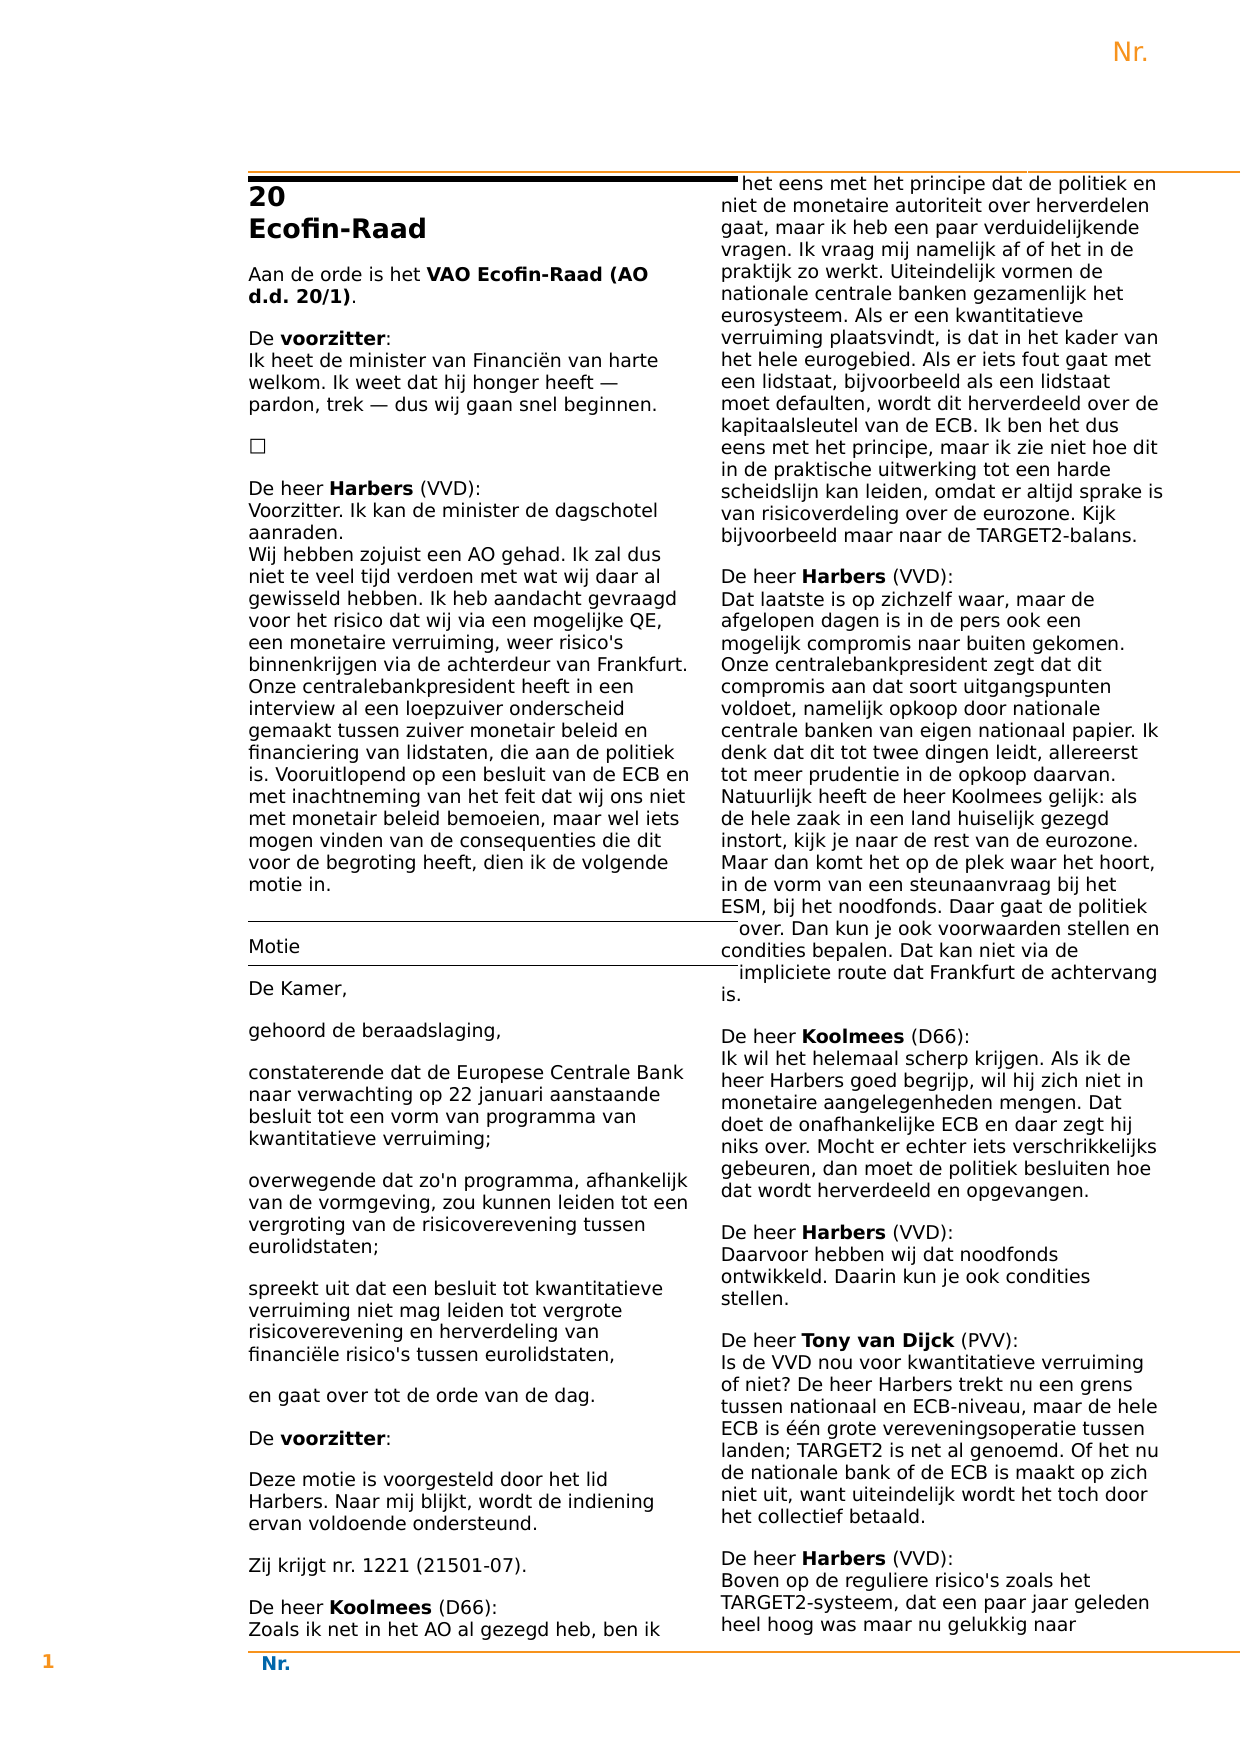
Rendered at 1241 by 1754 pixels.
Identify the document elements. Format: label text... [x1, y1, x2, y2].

text Voorzitter. Ik kan de minister de dagschotel aanraden. [248, 500, 691, 544]
text De voorzitter: [248, 328, 691, 350]
text Ik wil het helemaal scherp krijgen. Als ik de heer Harbers goed begrijp, wil hij zich niet in monetaire aangelegenheden mengen. Dat doet de onafhankelijke ECB en daar zegt hij niks over. Mocht er echter iets verschrikkelijks gebeuren, dan moet de politiek besluiten hoe dat wordt herverdeeld en opgevangen. [721, 1048, 1163, 1202]
text Boven op de reguliere risico's zoals het TARGET2-systeem, dat een paar jaar geleden heel hoog was maar nu gelukkig naar [721, 1569, 1163, 1636]
text De Kamer, [248, 978, 691, 1000]
text Ik heet de minister van Financiën van harte welkom. Ik weet dat hij honger heeft — pardon, trek — dus wij gaan snel beginnen. [248, 350, 691, 416]
text De heer Koolmees (D66): [248, 1597, 691, 1619]
text overwegende dat zo'n programma, afhankelijk van de vormgeving, zou kunnen leiden tot een vergroting van de risicoverevening tussen eurolidstaten; [248, 1169, 691, 1257]
text Dat laatste is op zichzelf waar, maar de afgelopen dagen is in de pers ook een mogelijk compromis naar buiten gekomen. Onze centralebankpresident zegt dat dit compromis aan dat soort uitgangspunten voldoet, namelijk opkoop door nationale centrale banken van eigen nationaal papier. Ik denk dat dit tot twee dingen leidt, allereerst tot meer prudentie in de opkoop daarvan. Natuurlijk heeft de heer Koolmees gelijk: als de hele zaak in een land huiselijk gezegd instort, kijk je naar de rest van de eurozone. Maar dan komt het op de plek waar het hoort, in de vorm van een steunaanvraag bij het ESM, bij het noodfonds. Daar gaat de politiek over. Dan kun je ook voorwaarden stellen en condities bepalen. Dat kan niet via de impliciete route dat Frankfurt de achtervang is. [721, 588, 1163, 1006]
text De heer Harbers (VVD): [721, 1222, 1163, 1244]
text De heer Koolmees (D66): [721, 1026, 1163, 1048]
text De heer Harbers (VVD): [248, 478, 691, 500]
text Zoals ik net in het AO al gezegd heb, ben ik [248, 1619, 691, 1641]
title 20 Ecofin-Raad [248, 182, 691, 244]
text gehoord de beraadslaging, [248, 1020, 691, 1042]
text Daarvoor hebben wij dat noodfonds ontwikkeld. Daarin kun je ook condities stellen. [721, 1244, 1163, 1310]
text Motie [248, 936, 691, 958]
text en gaat over tot de orde van de dag. [248, 1385, 691, 1407]
text De voorzitter: [248, 1427, 691, 1449]
text Zij krijgt nr. 1221 (21501-07). [248, 1555, 691, 1577]
text ⬜ [248, 436, 691, 458]
text spreekt uit dat een besluit tot kwantitatieve verruiming niet mag leiden tot vergrote risicoverevening en herverdeling van financiële risico's tussen eurolidstaten, [248, 1277, 691, 1365]
text Aan de orde is het VAO Ecofin-Raad (AO d.d. 20/1). [248, 264, 691, 308]
text De heer Tony van Dijck (PVV): [721, 1330, 1163, 1352]
text De heer Harbers (VVD): [721, 566, 1163, 588]
text Wij hebben zojuist een AO gehad. Ik zal dus niet te veel tijd verdoen met wat wij daar al gewisseld hebben. Ik heb aandacht gevraagd voor het risico dat wij via een mogelijke QE, een monetaire verruiming, weer risico's binnenkrijgen via de achterdeur van Frankfurt. Onze centralebankpresident heeft in een interview al een loepzuiver onderscheid gemaakt tussen zuiver monetair beleid en financiering van lidstaten, die aan de politiek is. Vooruitlopend op een besluit van de ECB en met inachtneming van het feit dat wij ons niet met monetair beleid bemoeien, maar wel iets mogen vinden van de consequenties die dit voor de begroting heeft, dien ik de volgende motie in. [248, 544, 691, 896]
text Is de VVD nou voor kwantitatieve verruiming of niet? De heer Harbers trekt nu een grens tussen nationaal en ECB-niveau, maar de hele ECB is één grote vereveningsoperatie tussen landen; TARGET2 is net al genoemd. Of het nu de nationale bank of de ECB is maakt op zich niet uit, want uiteindelijk wordt het toch door het collectief betaald. [721, 1352, 1163, 1528]
text constaterende dat de Europese Centrale Bank naar verwachting op 22 januari aanstaande besluit tot een vorm van programma van kwantitatieve verruiming; [248, 1062, 691, 1149]
text het eens met het principe dat de politiek en niet de monetaire autoriteit over herverdelen gaat, maar ik heb een paar verduidelijkende vragen. Ik vraag mij namelijk af of het in de praktijk zo werkt. Uiteindelijk vormen de nationale centrale banken gezamenlijk het eurosysteem. Als er een kwantitatieve verruiming plaatsvindt, is dat in het kader van het hele eurogebied. Als er iets fout gaat met een lidstaat, bijvoorbeeld als een lidstaat moet defaulten, wordt dit herverdeeld over de kapitaalsleutel van de ECB. Ik ben het dus eens met het principe, maar ik zie niet hoe dit in de praktische uitwerking tot een harde scheidslijn kan leiden, omdat er altijd sprake is van risicoverdeling over de eurozone. Kijk bijvoorbeeld maar naar de TARGET2-balans. [721, 173, 1163, 546]
text Deze motie is voorgesteld door het lid Harbers. Naar mij blijkt, wordt de indiening ervan voldoende ondersteund. [248, 1469, 691, 1535]
text De heer Harbers (VVD): [721, 1548, 1163, 1569]
